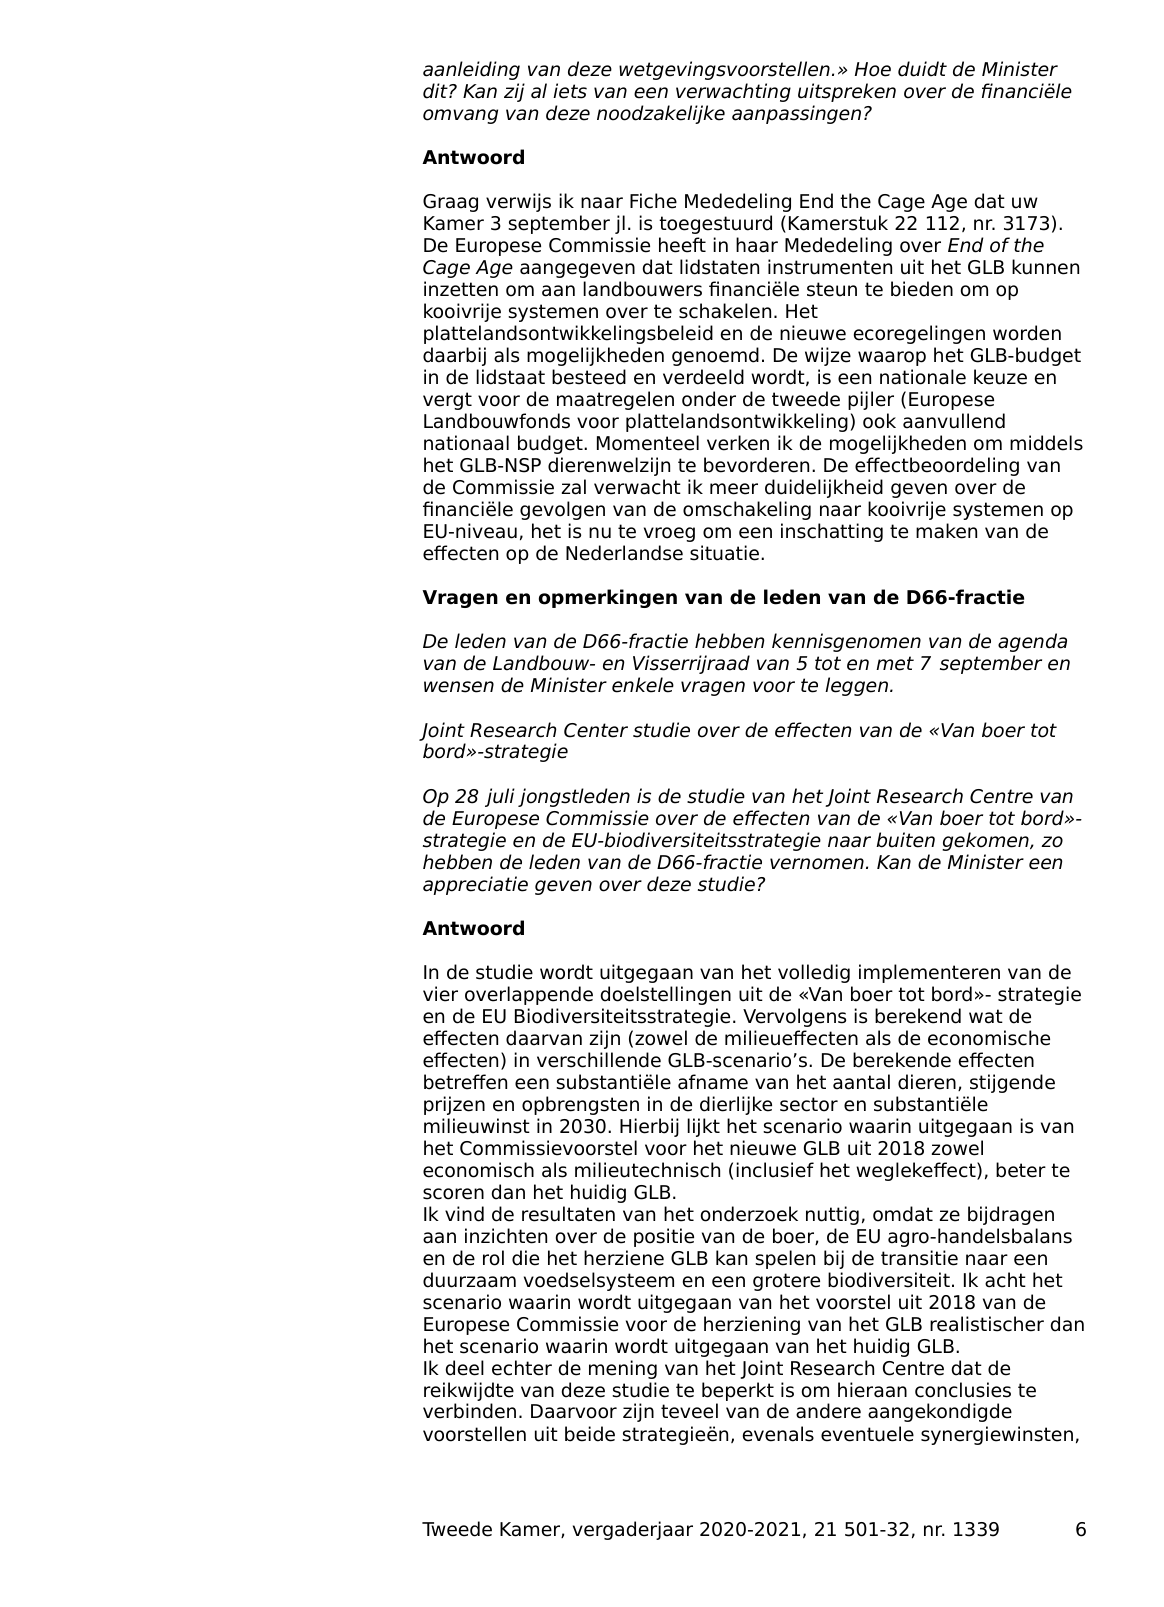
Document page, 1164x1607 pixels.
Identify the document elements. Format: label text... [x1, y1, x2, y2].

text Graag verwijs ik naar Fiche Mededeling End the Cage Age dat uw Kamer 3 september jl. is toegestuurd (Kamerstuk 22 112, nr. 3173). De Europese Commissie heeft in haar Mededeling over End of the Cage Age aangegeven dat lidstaten instrumenten uit het GLB kunnen inzetten om aan landbouwers financiële steun te bieden om op kooivrije systemen over te schakelen. Het plattelandsontwikkelingsbeleid en de nieuwe ecoregelingen worden daarbij als mogelijkheden genoemd. De wijze waarop het GLB-budget in de lidstaat besteed en verdeeld wordt, is een nationale keuze en vergt voor de maatregelen onder de tweede pijler (Europese Landbouwfonds voor plattelandsontwikkeling) ook aanvullend nationaal budget. Momenteel verken ik de mogelijkheden om middels het GLB-NSP dierenwelzijn te bevorderen. De effectbeoordeling van de Commissie zal verwacht ik meer duidelijkheid geven over de financiële gevolgen van de omschakeling naar kooivrije systemen op EU-niveau, het is nu te vroeg om een inschatting te maken van de effecten op de Nederlandse situatie. [422, 191, 1087, 565]
text Ik deel echter de mening van het Joint Research Centre dat de reikwijdte van deze studie te beperkt is om hieraan conclusies te verbinden. Daarvoor zijn teveel van de andere aangekondigde voorstellen uit beide strategieën, evenals eventuele synergiewinsten, [422, 1357, 1087, 1445]
text aanleiding van deze wetgevingsvoorstellen.» Hoe duidt de Minister dit? Kan zij al iets van een verwachting uitspreken over de financiële omvang van deze noodzakelijke aanpassingen? [422, 59, 1087, 125]
text Op 28 juli jongstleden is de studie van het Joint Research Centre van de Europese Commissie over de effecten van de «Van boer tot bord»-strategie en de EU-biodiversiteitsstrategie naar buiten gekomen, zo hebben de leden van de D66-fractie vernomen. Kan de Minister een appreciatie geven over deze studie? [422, 786, 1087, 896]
text De leden van de D66-fractie hebben kennisgenomen van de agenda van de Landbouw- en Visserrijraad van 5 tot en met 7 september en wensen de Minister enkele vragen voor te leggen. [422, 631, 1087, 697]
subtitle Antwoord [422, 918, 1087, 940]
text Ik vind de resultaten van het onderzoek nuttig, omdat ze bijdragen aan inzichten over de positie van de boer, de EU agro-handelsbalans en de rol die het herziene GLB kan spelen bij de transitie naar een duurzaam voedselsysteem en een grotere biodiversiteit. Ik acht het scenario waarin wordt uitgegaan van het voorstel uit 2018 van de Europese Commissie voor de herziening van het GLB realistischer dan het scenario waarin wordt uitgegaan van het huidig GLB. [422, 1204, 1087, 1357]
subtitle Vragen en opmerkingen van de leden van de D66-fractie [422, 587, 1087, 609]
text In de studie wordt uitgegaan van het volledig implementeren van de vier overlappende doelstellingen uit de «Van boer tot bord»- strategie en de EU Biodiversiteitsstrategie. Vervolgens is berekend wat de effecten daarvan zijn (zowel de milieueffecten als de economische effecten) in verschillende GLB-scenario’s. De berekende effecten betreffen een substantiële afname van het aantal dieren, stijgende prijzen en opbrengsten in de dierlijke sector en substantiële milieuwinst in 2030. Hierbij lijkt het scenario waarin uitgegaan is van het Commissievoorstel voor het nieuwe GLB uit 2018 zowel economisch als milieutechnisch (inclusief het weglekeffect), beter te scoren dan het huidig GLB. [422, 962, 1087, 1204]
subtitle Antwoord [422, 147, 1087, 169]
subtitle Joint Research Center studie over de effecten van de «Van boer tot bord»-strategie [422, 719, 1087, 763]
